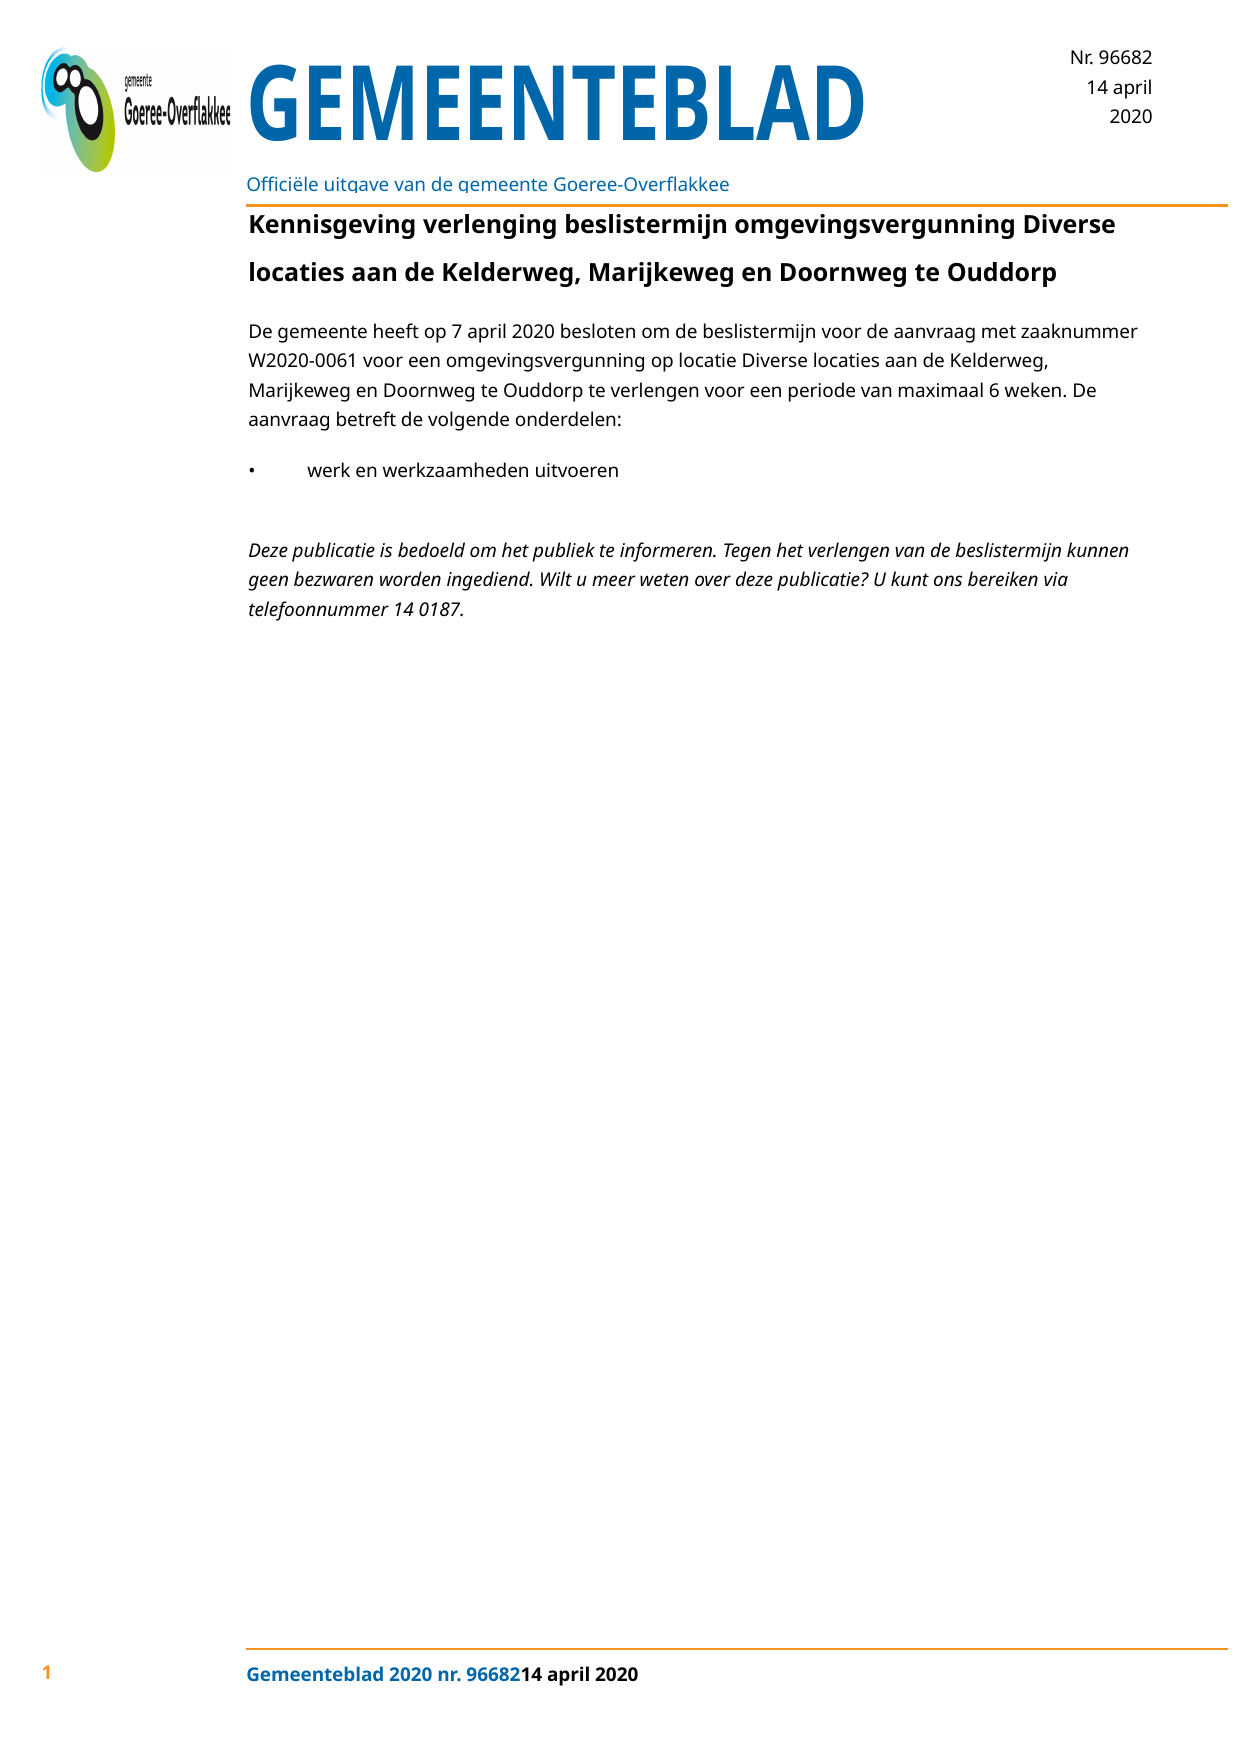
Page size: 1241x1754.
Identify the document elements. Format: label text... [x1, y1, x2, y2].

list werk en werkzaamheden uitvoeren [248, 457, 1152, 483]
text Deze publicatie is bedoeld om het publiek te informeren. Tegen het verlengen van de beslistermijn kunnen geen bezwaren worden ingediend. Wilt u meer weten over deze publicatie? U kunt ons bereiken via telefoonnummer 14 0187. [248, 537, 1152, 622]
text Kennisgeving verlenging beslistermijn omgevingsvergunning Diverse locaties aan de Kelderweg, Marijkeweg en Doornweg te Ouddorp [248, 207, 1152, 288]
picture [41, 47, 231, 172]
text De gemeente heeft op 7 april 2020 besloten om de beslistermijn voor de aanvraag met zaaknummer W2020-0061 voor een omgevingsvergunning op locatie Diverse locaties aan de Kelderweg, Marijkeweg en Doornweg te Ouddorp te verlengen voor een periode van maximaal 6 weken. De aanvraag betreft de volgende onderdelen: [248, 318, 1152, 432]
